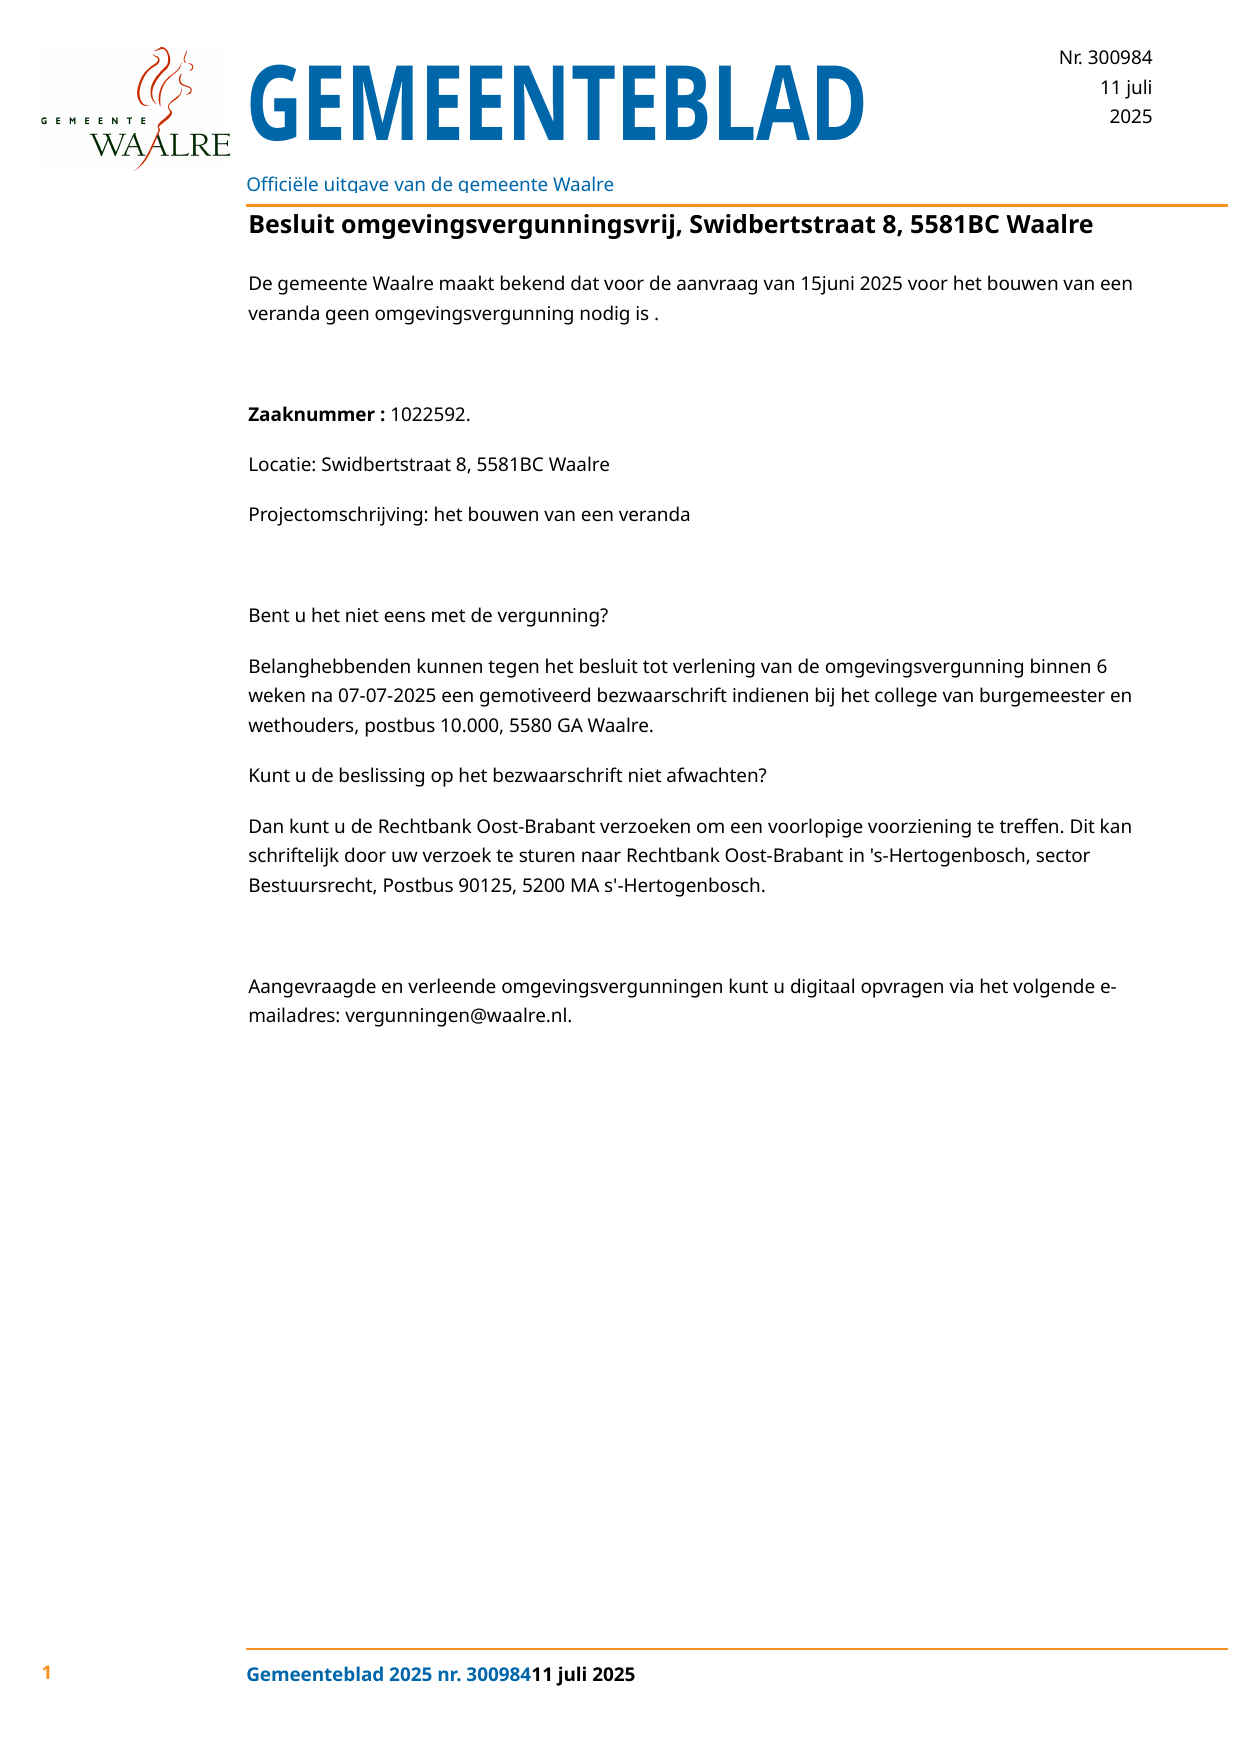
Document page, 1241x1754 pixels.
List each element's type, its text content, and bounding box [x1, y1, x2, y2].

text Besluit omgevingsvergunningsvrij, Swidbertstraat 8, 5581BC Waalre [248, 207, 1152, 241]
text Dan kunt u de Rechtbank Oost-Brabant verzoeken om een voorlopige voorziening te treffen. Dit kan schriftelijk door uw verzoek te sturen naar Rechtbank Oost-Brabant in 's-Hertogenbosch, sector Bestuursrecht, Postbus 90125, 5200 MA s'-Hertogenbosch. [248, 813, 1152, 898]
text Projectomschrijving: het bouwen van een veranda [248, 502, 1152, 527]
text Kunt u de beslissing op het bezwaarschrift niet afwachten? [248, 762, 1152, 788]
text De gemeente Waalre maakt bekend dat voor de aanvraag van 15juni 2025 voor het bouwen van een veranda geen omgevingsvergunning nodig is . [248, 270, 1152, 326]
text Bent u het niet eens met de vergunning? [248, 602, 1152, 628]
text Belanghebbenden kunnen tegen het besluit tot verlening van de omgevingsvergunning binnen 6 weken na 07-07-2025 een gemotiveerd bezwaarschrift indienen bij het college van burgemeester en wethouders, postbus 10.000, 5580 GA Waalre. [248, 653, 1152, 738]
text Zaaknummer : 1022592. [248, 401, 1152, 426]
text Aangevraagde en verleende omgevingsvergunningen kunt u digitaal opvragen via het volgende e-mailadres: vergunningen@waalre.nl. [248, 973, 1152, 1028]
picture [41, 47, 231, 172]
text Locatie: Swidbertstraat 8, 5581BC Waalre [248, 451, 1152, 477]
